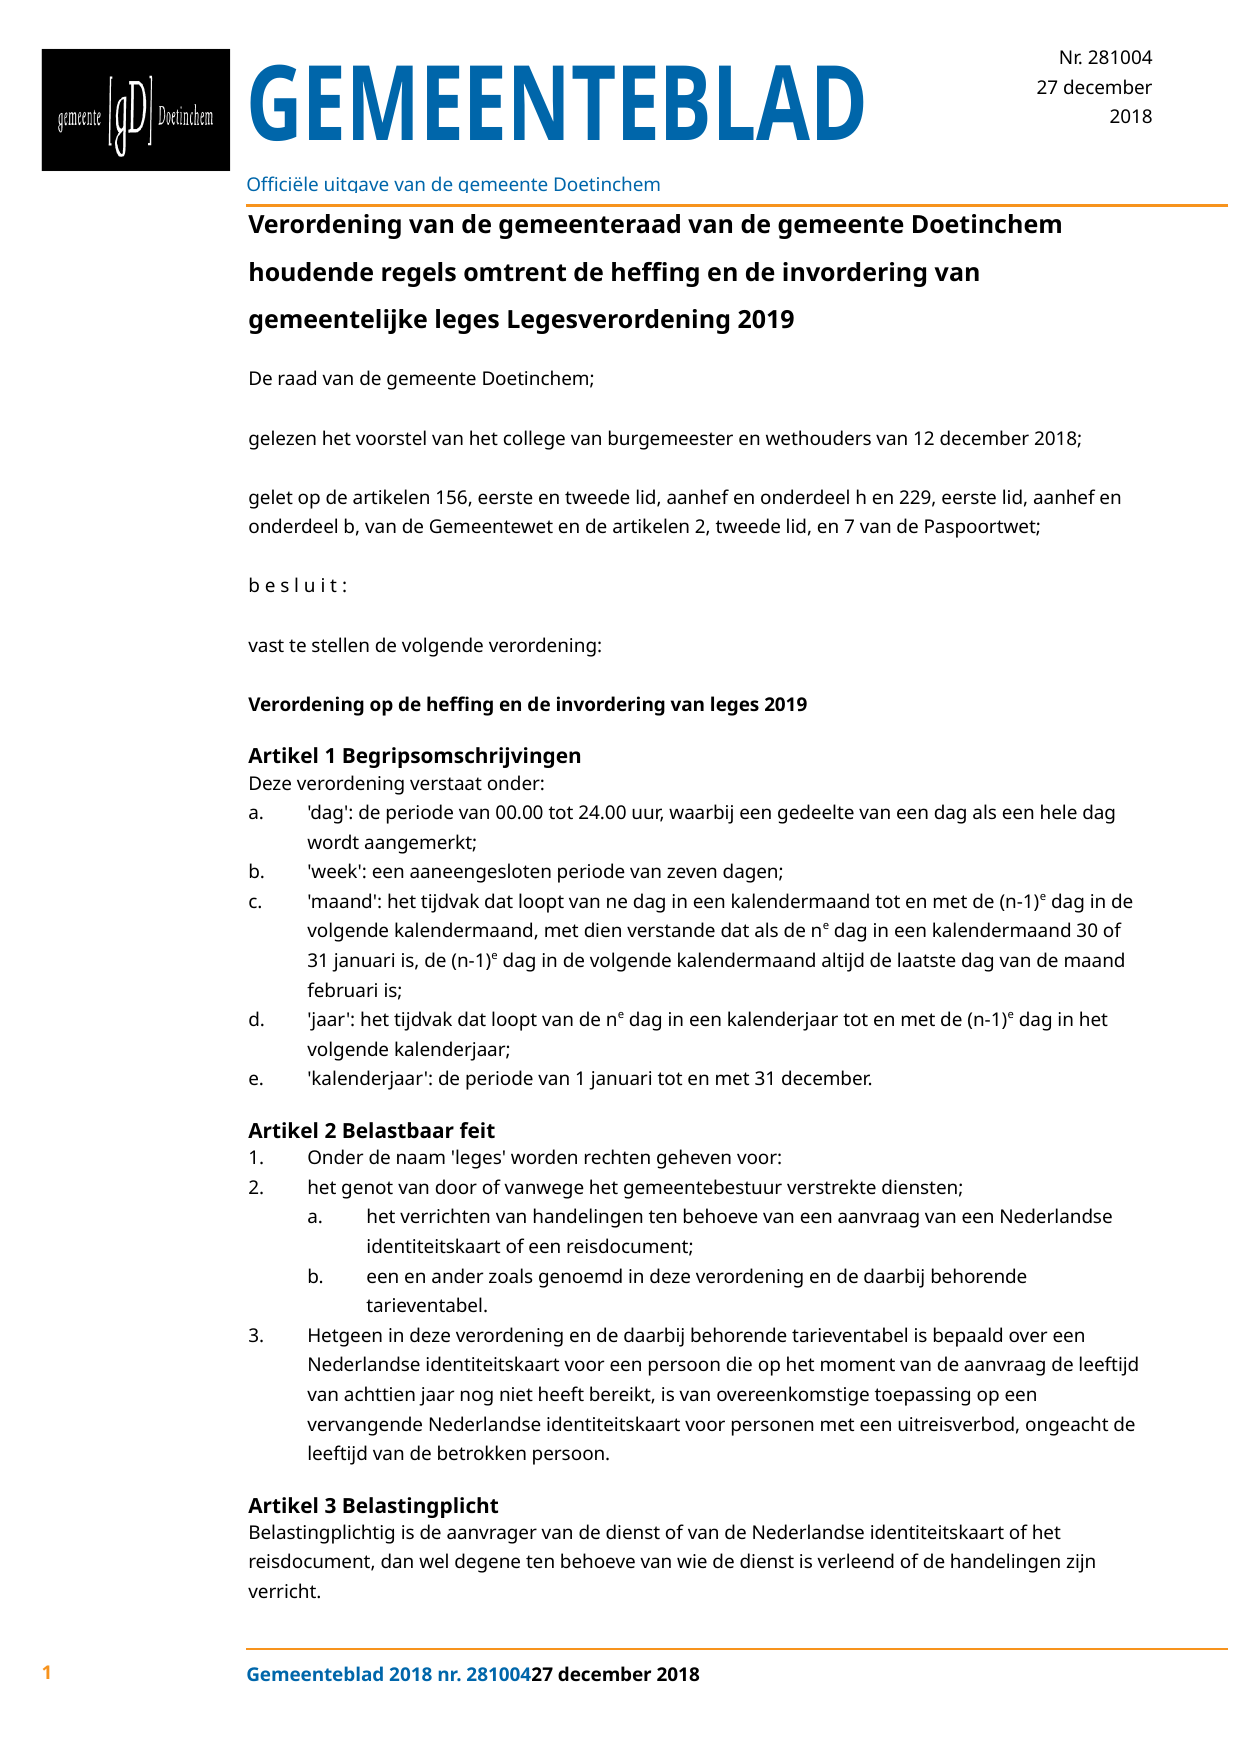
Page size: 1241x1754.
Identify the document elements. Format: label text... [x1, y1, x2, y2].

list 'kalenderjaar': de periode van 1 januari tot en met 31 december. [248, 1066, 1152, 1091]
list Hetgeen in deze verordening en de daarbij behorende tarieventabel is bepaald over een Nederlandse identiteitskaart voor een persoon die op het moment van de aanvraag de leeftijd van achttien jaar nog niet heeft bereikt, is van overeenkomstige toepassing op een vervangende Nederlandse identiteitskaart voor personen met een uitreisverbod, ongeacht de leeftijd van de betrokken persoon. [248, 1322, 1152, 1466]
list een en ander zoals genoemd in deze verordening en de daarbij behorende tarieventabel. [307, 1263, 1152, 1318]
picture [41, 47, 231, 172]
text b e s l u i t : [248, 573, 1152, 598]
text Artikel 2 Belastbaar feit [248, 1116, 1152, 1144]
list 'week': een aaneengesloten periode van zeven dagen; [248, 858, 1152, 884]
text Deze verordening verstaat onder: [248, 770, 1152, 796]
text Verordening op de heffing en de invordering van leges 2019 [248, 691, 1152, 717]
list 'dag': de periode van 00.00 tot 24.00 uur, waarbij een gedeelte van een dag als een hele dag wordt aangemerkt; [248, 799, 1152, 855]
list het verrichten van handelingen ten behoeve van een aanvraag van een Nederlandse identiteitskaart of een reisdocument; [307, 1204, 1152, 1259]
text gelet op de artikelen 156, eerste en tweede lid, aanhef en onderdeel h en 229, eerste lid, aanhef en onderdeel b, van de Gemeentewet en de artikelen 2, tweede lid, en 7 van de Paspoortwet; [248, 484, 1152, 539]
text gelezen het voorstel van het college van burgemeester en wethouders van 12 december 2018; [248, 425, 1152, 450]
text Belastingplichtig is de aanvrager van de dienst of van de Nederlandse identiteitskaart of het reisdocument, dan wel degene ten behoeve van wie de dienst is verleend of de handelingen zijn verricht. [248, 1519, 1152, 1604]
list 'jaar': het tijdvak dat loopt van de ne dag in een kalenderjaar tot en met de (n-1)e dag in het volgende kalenderjaar; [248, 1006, 1152, 1062]
text Verordening van de gemeenteraad van de gemeente Doetinchem houdende regels omtrent de heffing en de invordering van gemeentelijke leges Legesverordening 2019 [248, 207, 1152, 336]
list 'maand': het tijdvak dat loopt van ne dag in een kalendermaand tot en met de (n-1)e dag in de volgende kalendermaand, met dien verstande dat als de ne dag in een kalendermaand 30 of 31 januari is, de (n-1)e dag in de volgende kalendermaand altijd de laatste dag van de maand februari is; [248, 888, 1152, 1003]
list Onder de naam 'leges' worden rechten geheven voor: [248, 1144, 1152, 1170]
text Artikel 3 Belastingplicht [248, 1491, 1152, 1519]
text Artikel 1 Begripsomschrijvingen [248, 741, 1152, 770]
text De raad van de gemeente Doetinchem; [248, 366, 1152, 391]
text vast te stellen de volgende verordening: [248, 632, 1152, 657]
list het genot van door of vanwege het gemeentebestuur verstrekte diensten; [248, 1174, 1152, 1200]
